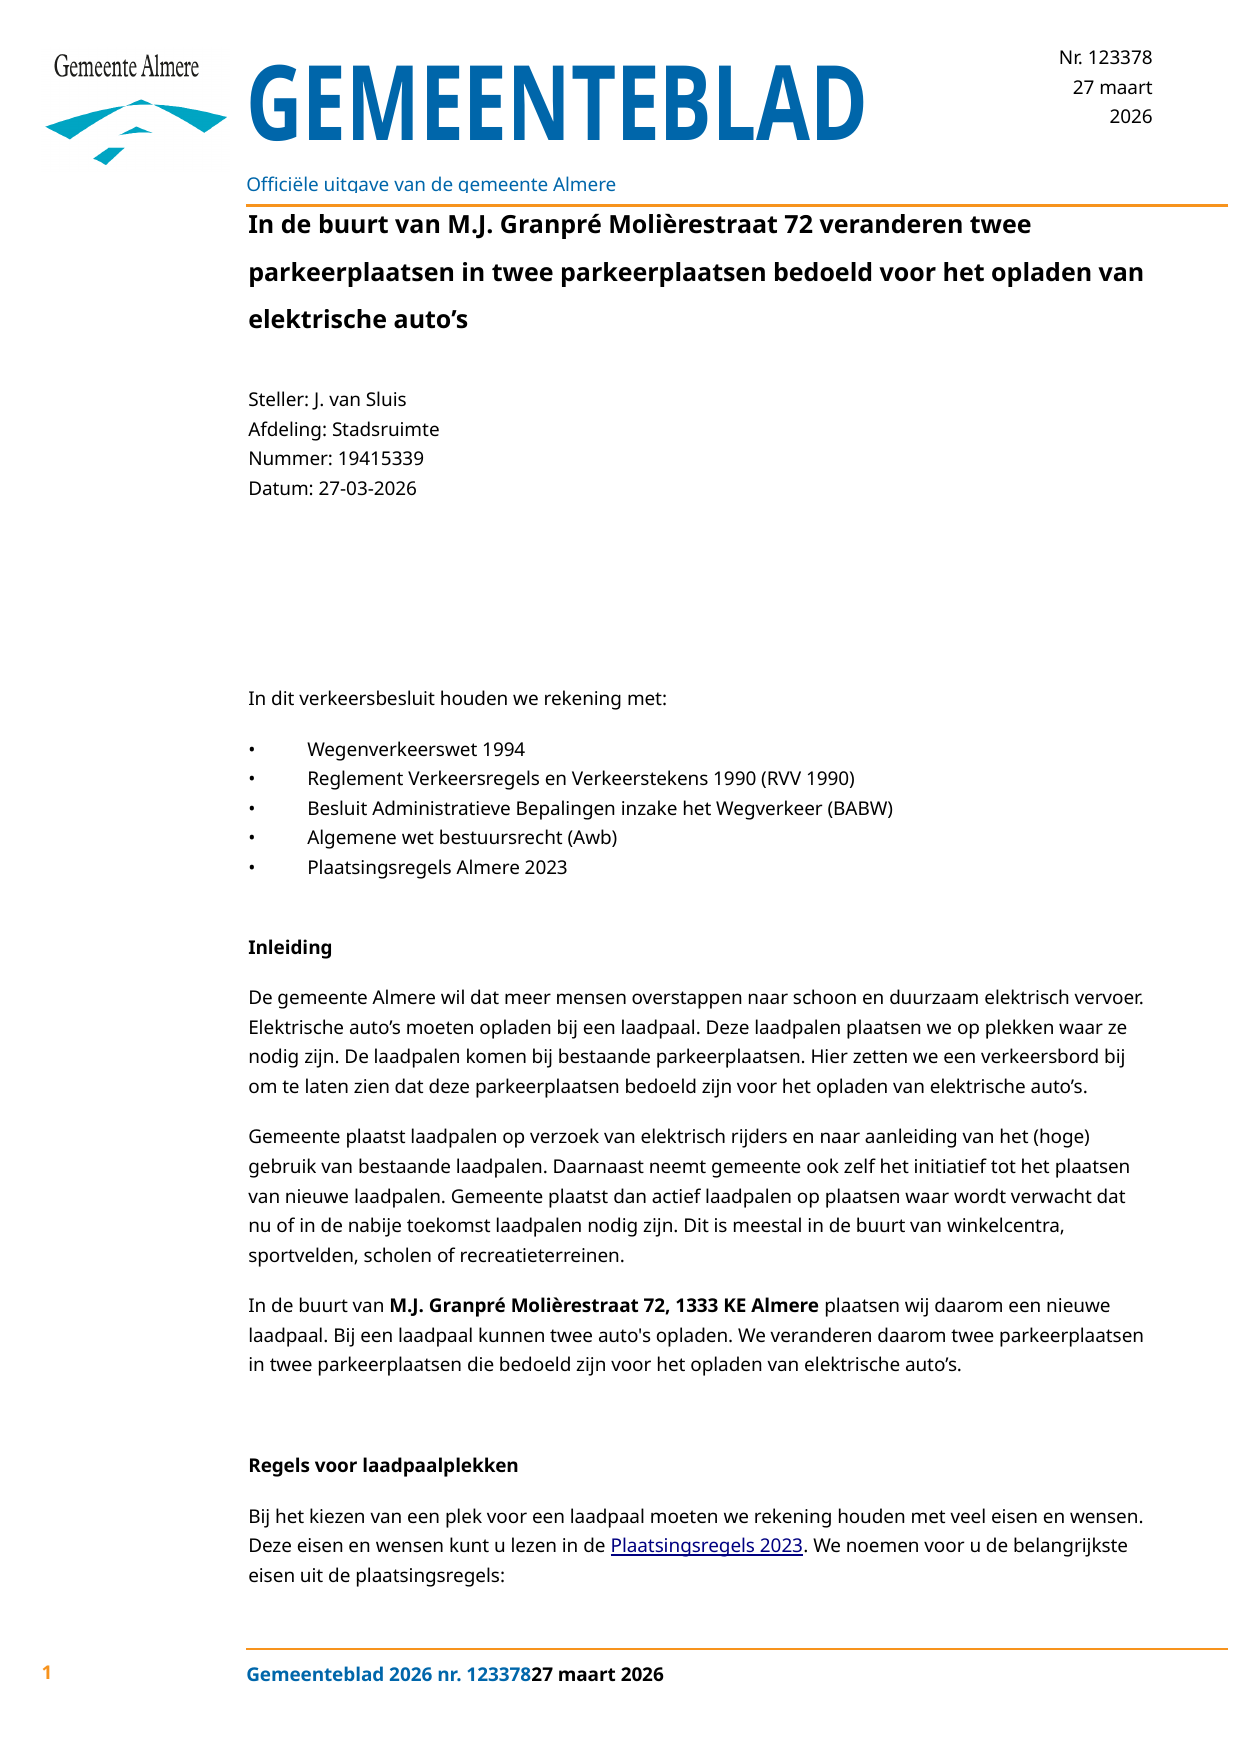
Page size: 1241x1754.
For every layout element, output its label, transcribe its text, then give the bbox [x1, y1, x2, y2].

list Reglement Verkeersregels en Verkeerstekens 1990 (RVV 1990) [248, 765, 1152, 791]
text Inleiding [248, 934, 1152, 960]
text Steller: J. van Sluis [248, 386, 1152, 412]
text De gemeente Almere wil dat meer mensen overstappen naar schoon en duurzaam elektrisch vervoer. Elektrische auto’s moeten opladen bij een laadpaal. Deze laadpalen plaatsen we op plekken waar ze nodig zijn. De laadpalen komen bij bestaande parkeerplaatsen. Hier zetten we een verkeersbord bij om te laten zien dat deze parkeerplaatsen bedoeld zijn voor het opladen van elektrische auto’s. [248, 984, 1152, 1099]
text In dit verkeersbesluit houden we rekening met: [248, 685, 1152, 711]
list Wegenverkeerswet 1994 [248, 736, 1152, 762]
text Afdeling: Stadsruimte [248, 416, 1152, 442]
text Regels voor laadpaalplekken [248, 1452, 1152, 1478]
list Besluit Administratieve Bepalingen inzake het Wegverkeer (BABW) [248, 795, 1152, 821]
text In de buurt van M.J. Granpré Molièrestraat 72, 1333 KE Almere plaatsen wij daarom een nieuwe laadpaal. Bij een laadpaal kunnen twee auto's opladen. We veranderen daarom twee parkeerplaatsen in twee parkeerplaatsen die bedoeld zijn voor het opladen van elektrische auto’s. [248, 1292, 1152, 1377]
text In de buurt van M.J. Granpré Molièrestraat 72 veranderen twee parkeerplaatsen in twee parkeerplaatsen bedoeld voor het opladen van elektrische auto’s [248, 207, 1152, 336]
list Plaatsingsregels Almere 2023 [248, 854, 1152, 880]
text Nummer: 19415339 [248, 445, 1152, 471]
text Gemeente plaatst laadpalen op verzoek van elektrisch rijders en naar aanleiding van het (hoge) gebruik van bestaande laadpalen. Daarnaast neemt gemeente ook zelf het initiatief tot het plaatsen van nieuwe laadpalen. Gemeente plaatst dan actief laadpalen op plaatsen waar wordt verwacht dat nu of in de nabije toekomst laadpalen nodig zijn. Dit is meestal in de buurt van winkelcentra, sportvelden, scholen of recreatieterreinen. [248, 1124, 1152, 1268]
picture [41, 47, 231, 172]
list Algemene wet bestuursrecht (Awb) [248, 824, 1152, 850]
text Bij het kiezen van een plek voor een laadpaal moeten we rekening houden met veel eisen en wensen. Deze eisen en wensen kunt u lezen in de Plaatsingsregels 2023. We noemen voor u de belangrijkste eisen uit de plaatsingsregels: [248, 1503, 1152, 1588]
text Datum: 27-03-2026 [248, 475, 1152, 501]
